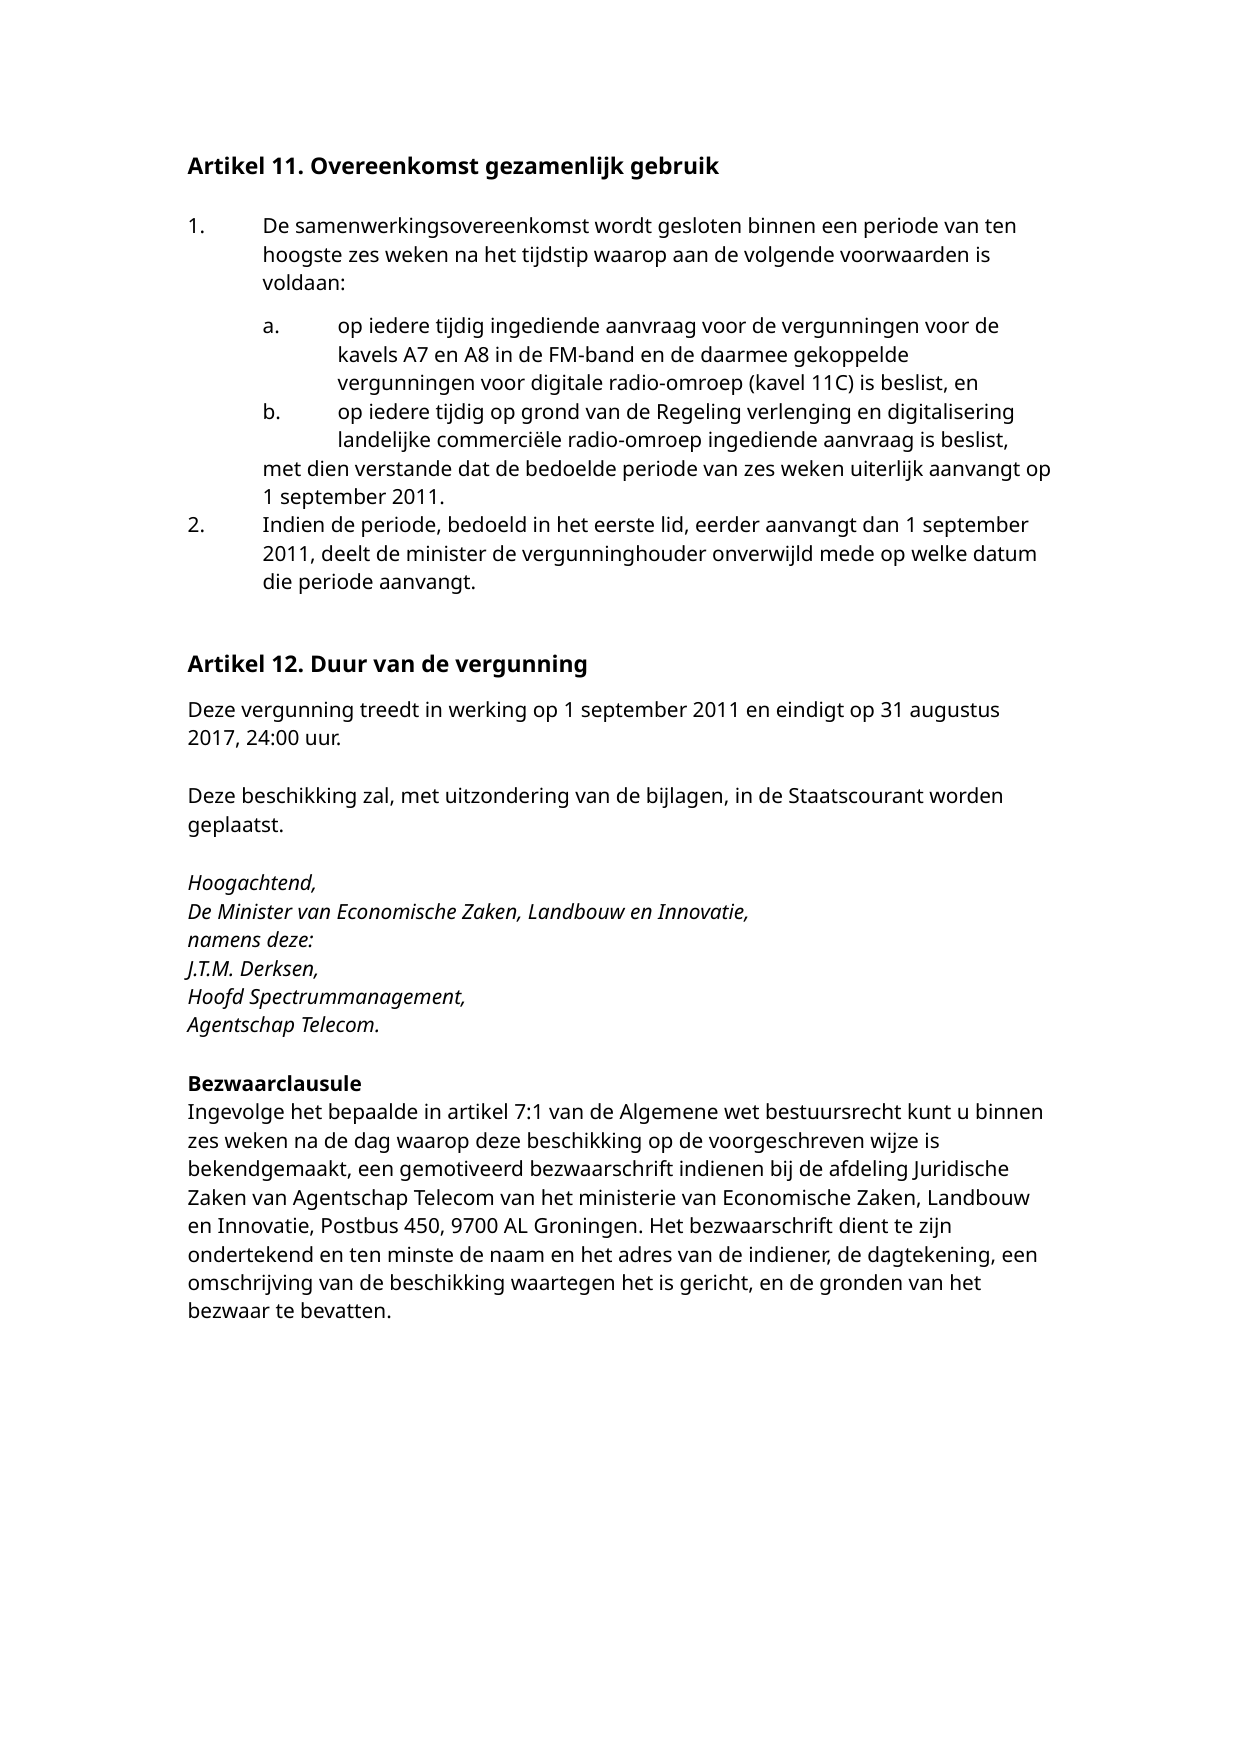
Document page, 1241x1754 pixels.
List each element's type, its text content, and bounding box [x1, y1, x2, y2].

text Ingevolge het bepaalde in artikel 7:1 van de Algemene wet bestuursrecht kunt u binnen zes weken na de dag waarop deze beschikking op de voorgeschreven wijze is bekendgemaakt, een gemotiveerd bezwaarschrift indienen bij de afdeling Juridische Zaken van Agentschap Telecom van het ministerie van Economische Zaken, Landbouw en Innovatie, Postbus 450, 9700 AL Groningen. Het bezwaarschrift dient te zijn ondertekend en ten minste de naam en het adres van de indiener, de dagtekening, een omschrijving van de beschikking waartegen het is gericht, en de gronden van het bezwaar te bevatten. [187, 1097, 1053, 1325]
list Indien de periode, bedoeld in het eerste lid, eerder aanvangt dan 1 september 2011, deelt de minister de vergunninghouder onverwijld mede op welke datum die periode aanvangt. [187, 511, 1053, 596]
list op iedere tijdig ingediende aanvraag voor de vergunningen voor de kavels A7 en A8 in de FM-band en de daarmee gekoppelde vergunningen voor digitale radio-omroep (kavel 11C) is beslist, en [262, 312, 1053, 397]
text Agentschap Telecom. [187, 1011, 1053, 1039]
text De Minister van Economische Zaken, Landbouw en Innovatie, [187, 897, 1053, 925]
text Hoofd Spectrummanagement, [187, 982, 1053, 1011]
subtitle Artikel 11. Overeenkomst gezamenlijk gebruik [187, 150, 1053, 181]
list De samenwerkingsovereenkomst wordt gesloten binnen een periode van ten hoogste zes weken na het tijdstip waarop aan de volgende voorwaarden is voldaan: [187, 211, 1053, 297]
text namens deze: [187, 925, 1053, 954]
text J.T.M. Derksen, [187, 954, 1053, 982]
text Hoogachtend, [187, 868, 1053, 897]
text Deze vergunning treedt in werking op 1 september 2011 en eindigt op 31 augustus 2017, 24:00 uur. [187, 695, 1053, 752]
subtitle Artikel 12. Duur van de vergunning [187, 648, 1053, 680]
list met dien verstande dat de bedoelde periode van zes weken uiterlijk aanvangt op 1 september 2011. [187, 454, 1053, 511]
text Bezwaarclausule [187, 1069, 1053, 1097]
text Deze beschikking zal, met uitzondering van de bijlagen, in de Staatscourant worden geplaatst. [187, 782, 1053, 838]
list op iedere tijdig op grond van de Regeling verlenging en digitalisering landelijke commerciële radio-omroep ingediende aanvraag is beslist, [262, 397, 1053, 454]
